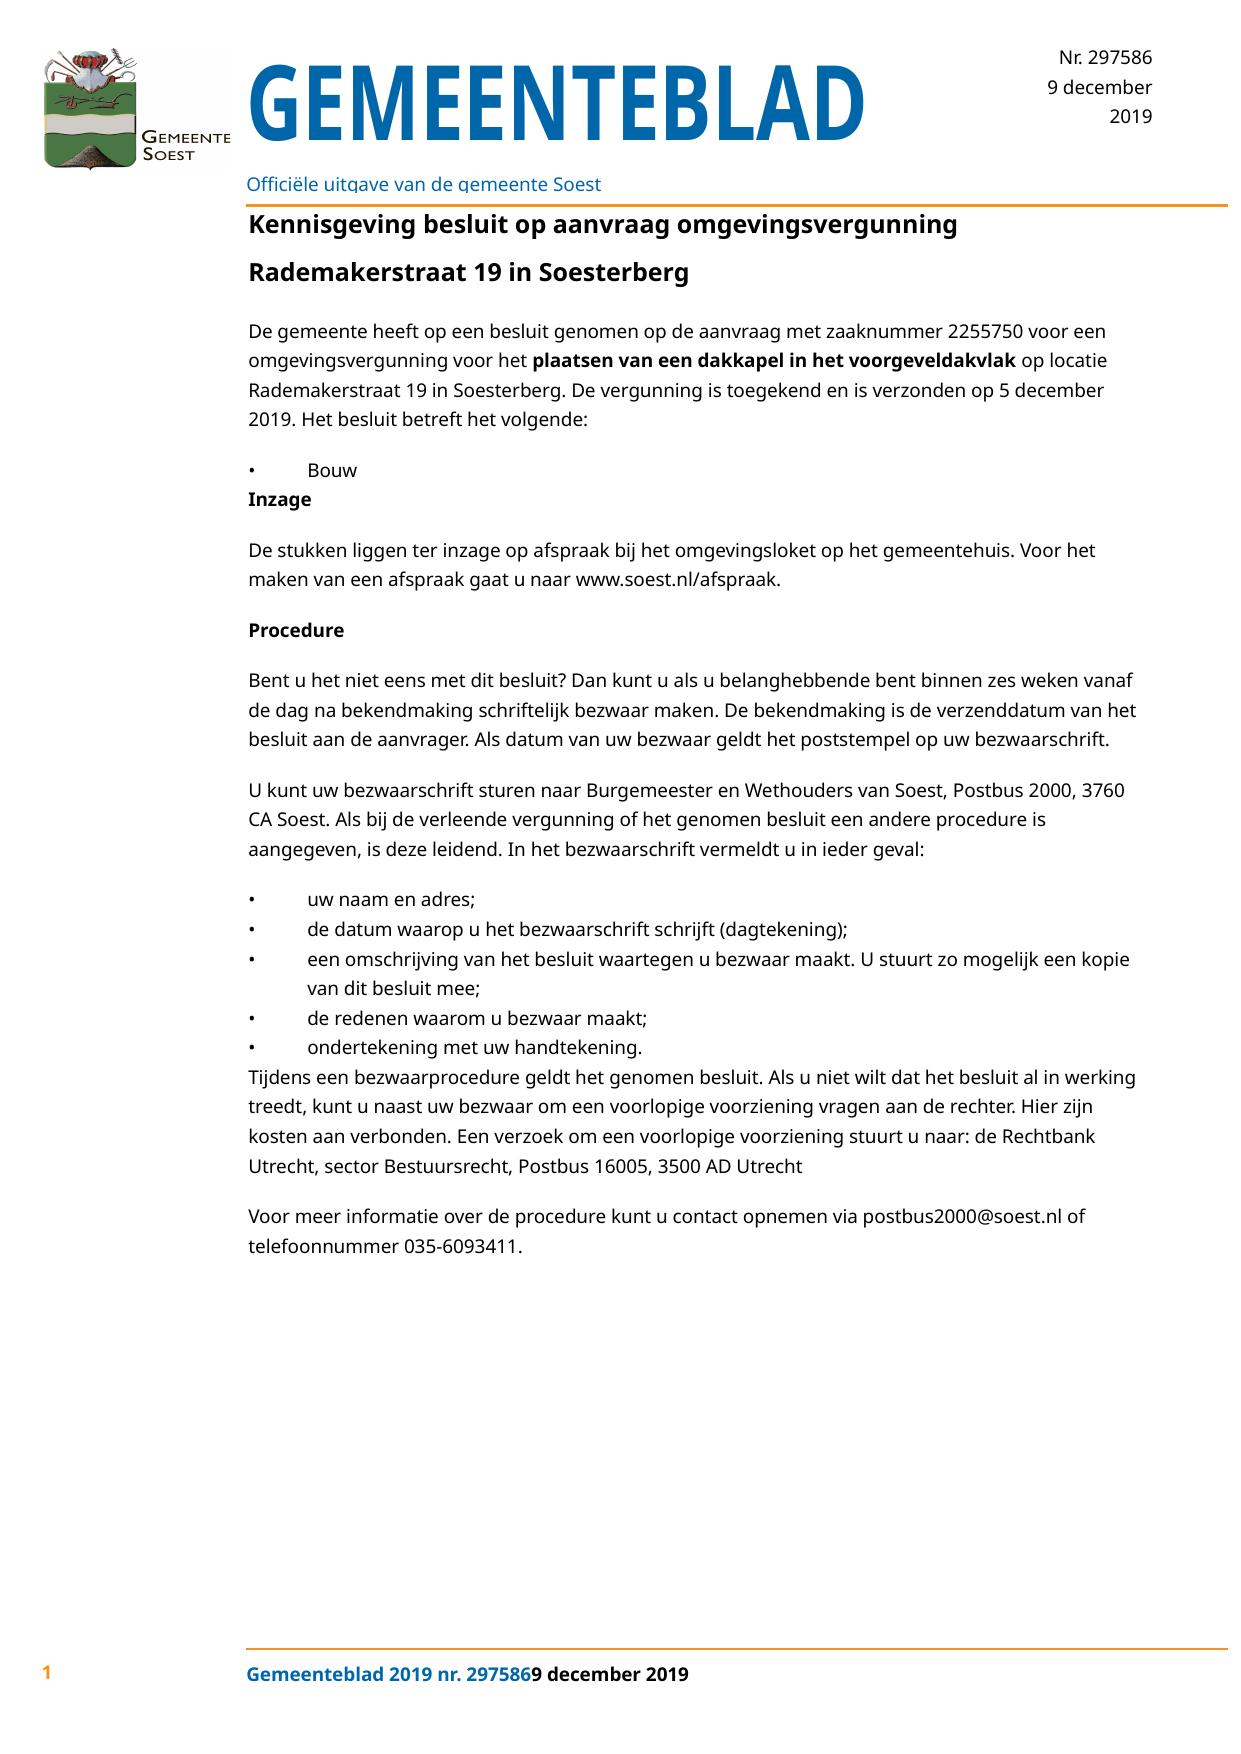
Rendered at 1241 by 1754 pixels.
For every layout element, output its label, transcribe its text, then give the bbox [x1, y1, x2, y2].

picture [41, 47, 231, 172]
list de redenen waarom u bezwaar maakt; [248, 1005, 1152, 1031]
list ondertekening met uw handtekening. [248, 1034, 1152, 1060]
text Tijdens een bezwaarprocedure geldt het genomen besluit. Als u niet wilt dat het besluit al in werking treedt, kunt u naast uw bezwaar om een voorlopige voorziening vragen aan de rechter. Hier zijn kosten aan verbonden. Een verzoek om een voorlopige voorziening stuurt u naar: de Rechtbank Utrecht, sector Bestuursrecht, Postbus 16005, 3500 AD Utrecht [248, 1064, 1152, 1179]
list Bouw [248, 457, 1152, 483]
list een omschrijving van het besluit waartegen u bezwaar maakt. U stuurt zo mogelijk een kopie van dit besluit mee; [248, 946, 1152, 1001]
text U kunt uw bezwaarschrift sturen naar Burgemeester en Wethouders van Soest, Postbus 2000, 3760 CA Soest. Als bij de verleende vergunning of het genomen besluit een andere procedure is aangegeven, is deze leidend. In het bezwaarschrift vermeldt u in ieder geval: [248, 777, 1152, 862]
text De gemeente heeft op een besluit genomen op de aanvraag met zaaknummer 2255750 voor een omgevingsvergunning voor het plaatsen van een dakkapel in het voorgeveldakvlak op locatie Rademakerstraat 19 in Soesterberg. De vergunning is toegekend en is verzonden op 5 december 2019. Het besluit betreft het volgende: [248, 318, 1152, 432]
text De stukken liggen ter inzage op afspraak bij het omgevingsloket op het gemeentehuis. Voor het maken van een afspraak gaat u naar www.soest.nl/afspraak. [248, 537, 1152, 592]
text Voor meer informatie over de procedure kunt u contact opnemen via postbus2000@soest.nl of telefoonnummer 035-6093411. [248, 1203, 1152, 1259]
text Inzage [248, 487, 1152, 512]
list uw naam en adres; [248, 887, 1152, 912]
text Bent u het niet eens met dit besluit? Dan kunt u als u belanghebbende bent binnen zes weken vanaf de dag na bekendmaking schriftelijk bezwaar maken. De bekendmaking is de verzenddatum van het besluit aan de aanvrager. Als datum van uw bezwaar geldt het poststempel op uw bezwaarschrift. [248, 667, 1152, 752]
text Kennisgeving besluit op aanvraag omgevingsvergunning Rademakerstraat 19 in Soesterberg [248, 207, 1152, 288]
list de datum waarop u het bezwaarschrift schrijft (dagtekening); [248, 916, 1152, 942]
text Procedure [248, 617, 1152, 643]
